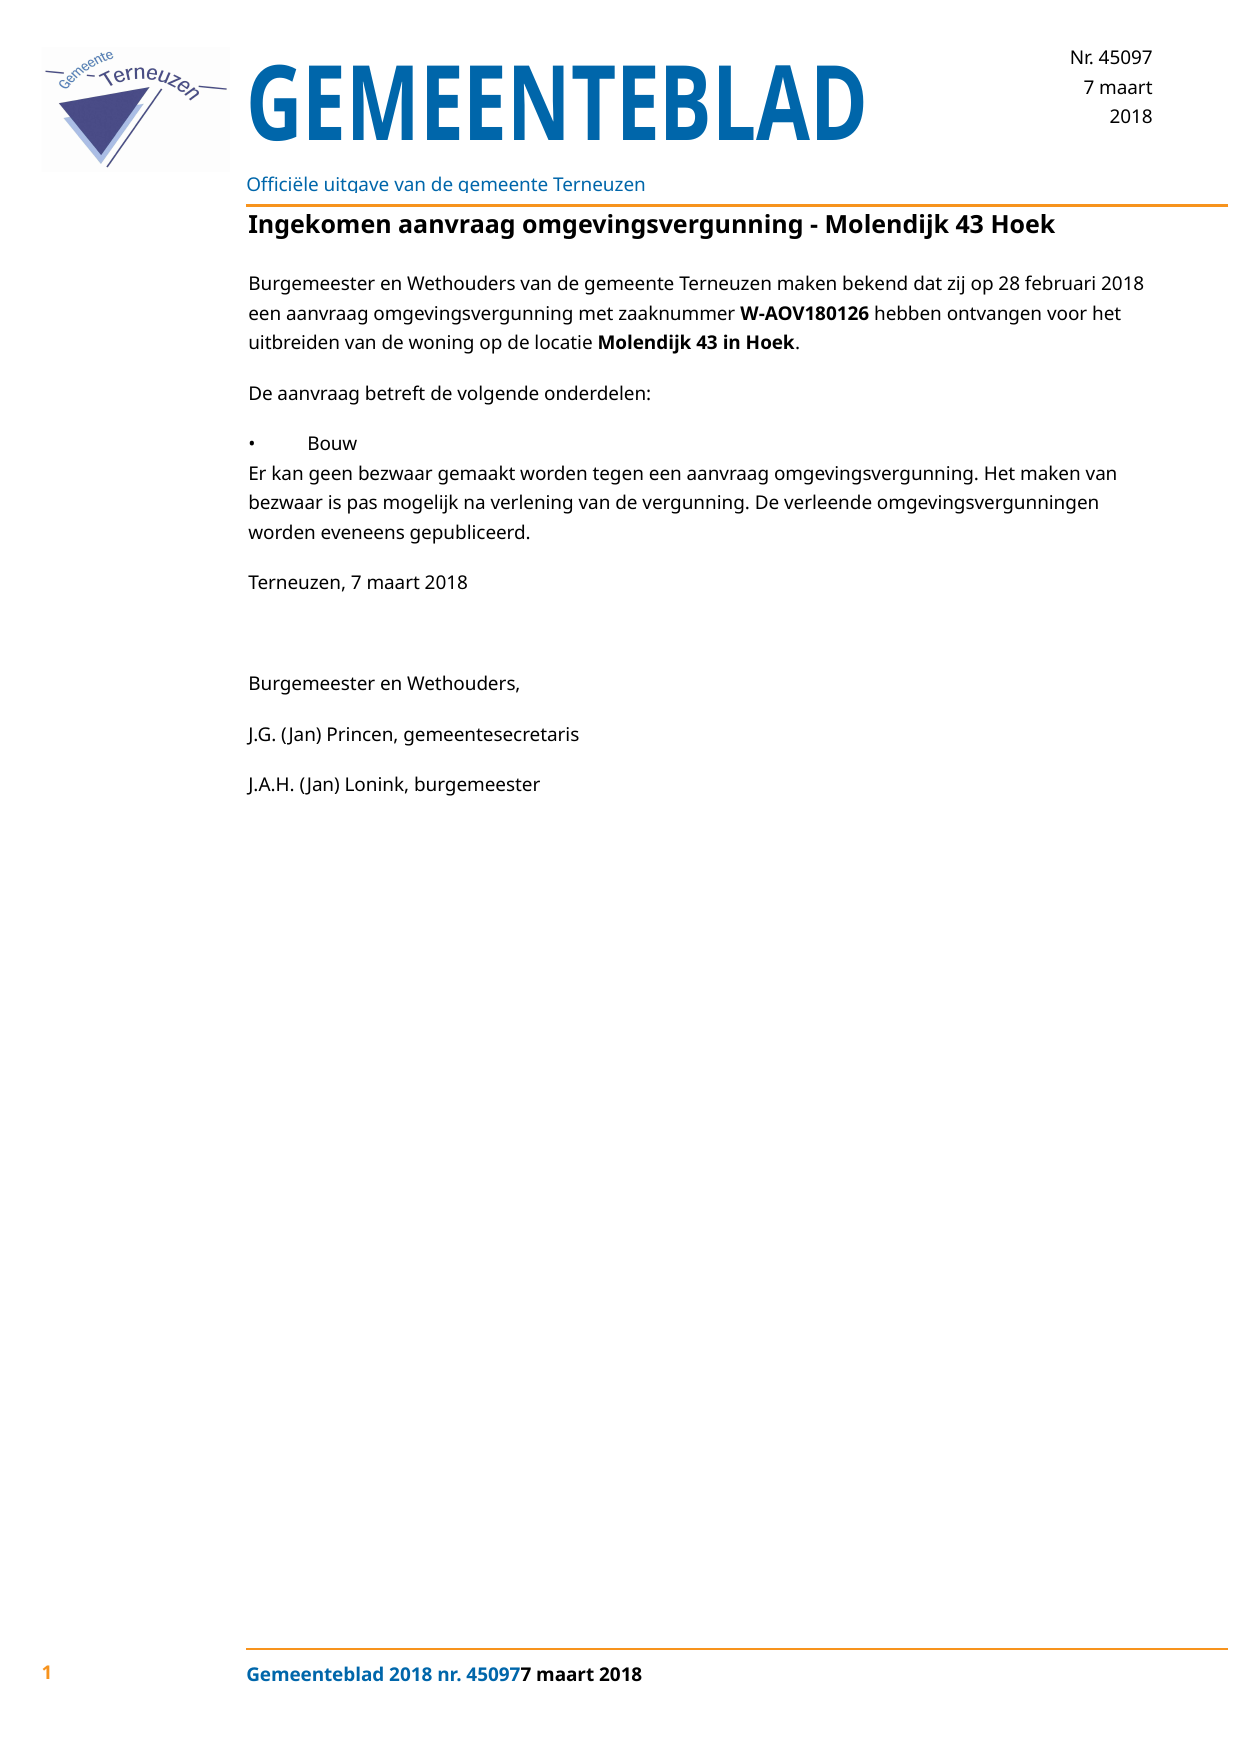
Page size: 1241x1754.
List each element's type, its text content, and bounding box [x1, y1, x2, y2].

list Bouw [248, 430, 1152, 456]
text Er kan geen bezwaar gemaakt worden tegen een aanvraag omgevingsvergunning. Het maken van bezwaar is pas mogelijk na verlening van de vergunning. De verleende omgevingsvergunningen worden eveneens gepubliceerd. [248, 460, 1152, 545]
text J.G. (Jan) Princen, gemeentesecretaris [248, 721, 1152, 746]
text Burgemeester en Wethouders van de gemeente Terneuzen maken bekend dat zij op 28 februari 2018 een aanvraag omgevingsvergunning met zaaknummer W-AOV180126 hebben ontvangen voor het uitbreiden van de woning op de locatie Molendijk 43 in Hoek. [248, 270, 1152, 355]
text J.A.H. (Jan) Lonink, burgemeester [248, 771, 1152, 797]
text De aanvraag betreft de volgende onderdelen: [248, 380, 1152, 406]
text Ingekomen aanvraag omgevingsvergunning - Molendijk 43 Hoek [248, 207, 1152, 241]
text Terneuzen, 7 maart 2018 [248, 569, 1152, 595]
picture [41, 47, 231, 172]
text Burgemeester en Wethouders, [248, 670, 1152, 696]
